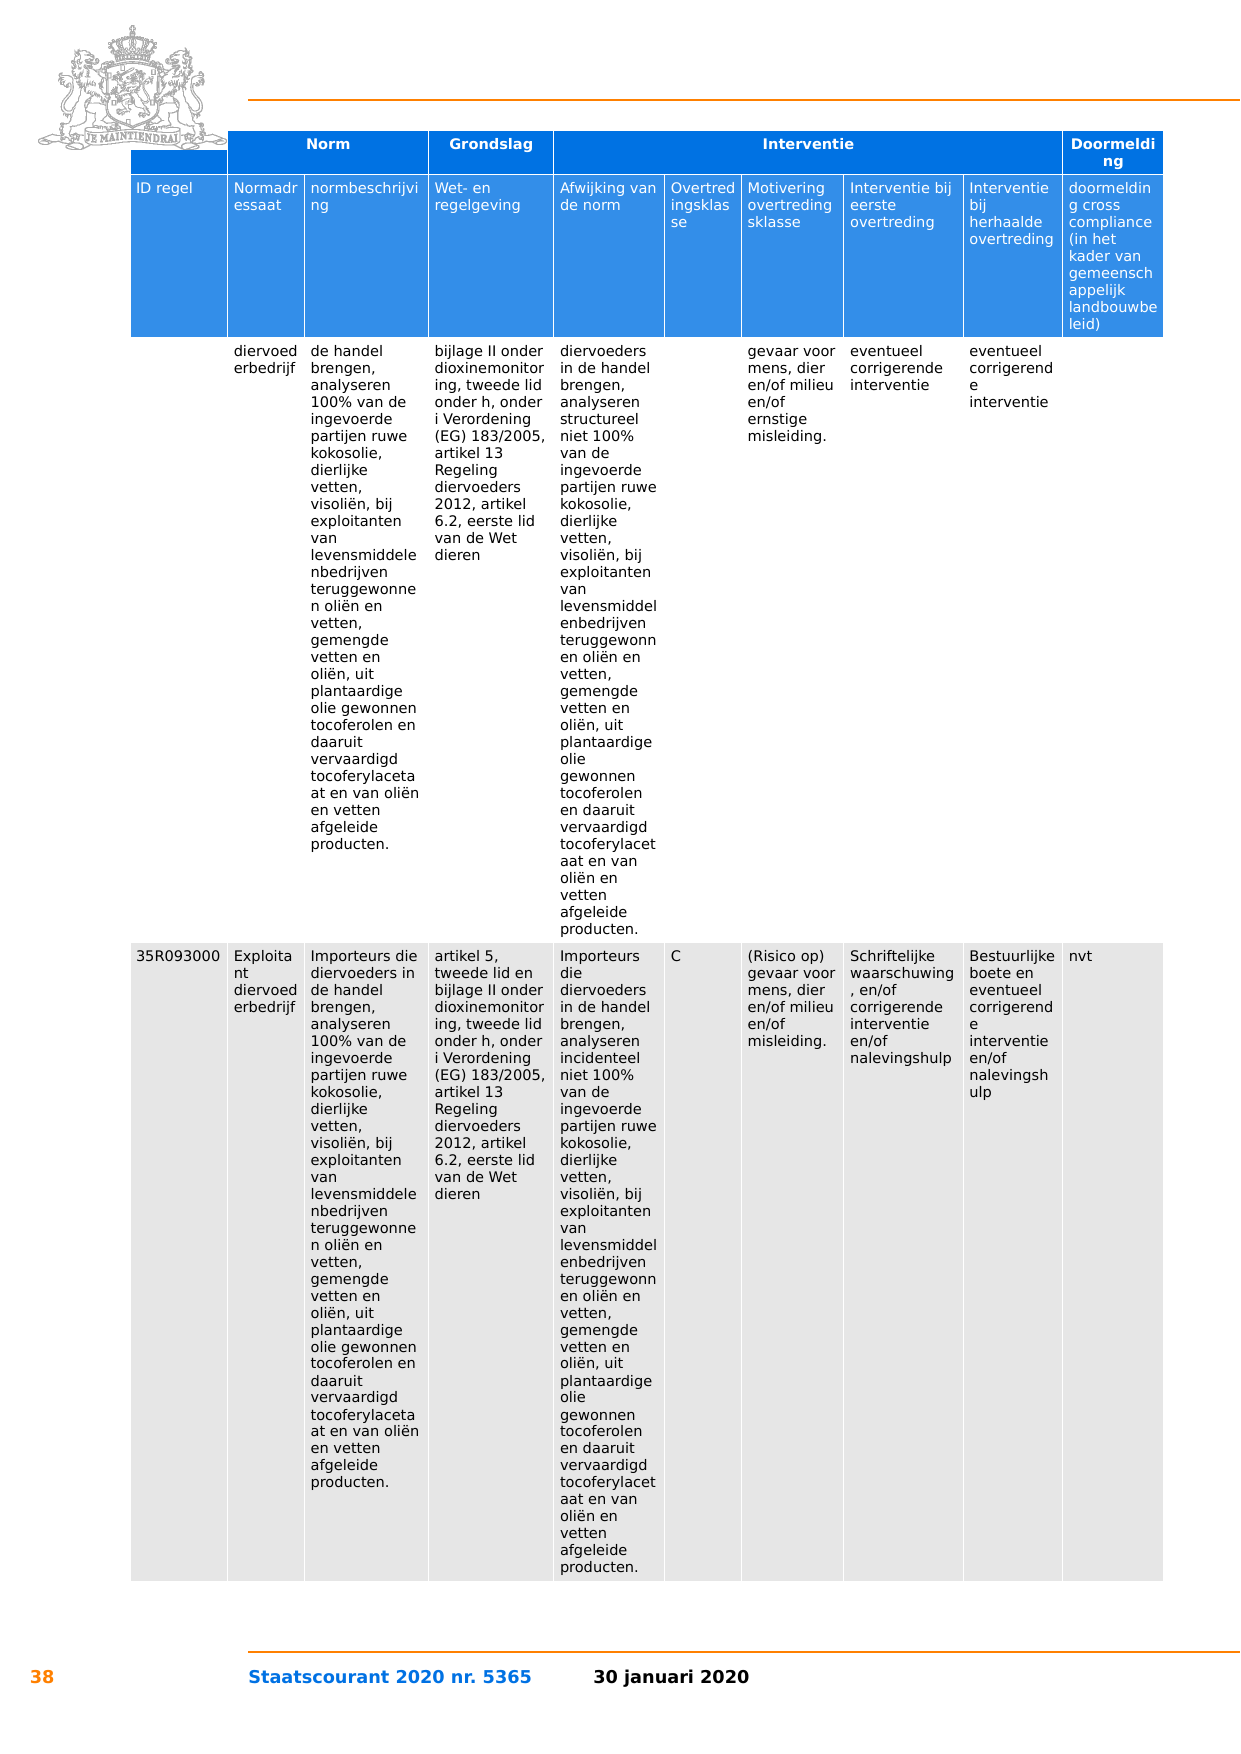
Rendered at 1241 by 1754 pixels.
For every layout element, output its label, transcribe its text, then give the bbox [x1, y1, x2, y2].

table_cell de handel brengen, analyseren 100% van de ingevoerde partijen ruwe kokosolie, dierlijke vetten, visoliën, bij exploitanten van levensmiddelenbedrijven teruggewonnen oliën en vetten, gemengde vetten en oliën, uit plantaardige olie gewonnen tocoferolen en daaruit vervaardigd tocoferylacetaat en van oliën en vetten afgeleide producten. [305, 339, 428, 942]
table_cell Importeurs die diervoeders in de handel brengen, analyseren incidenteel niet 100% van de ingevoerde partijen ruwe kokosolie, dierlijke vetten, visoliën, bij exploitanten van levensmiddelenbedrijven teruggewonnen oliën en vetten, gemengde vetten en oliën, uit plantaardige olie gewonnen tocoferolen en daaruit vervaardigd tocoferylacetaat en van oliën en vetten afgeleide producten. [554, 943, 664, 1581]
table_cell [665, 339, 741, 942]
table_header Doormelding [1063, 131, 1163, 174]
table_cell Normadressaat [228, 175, 304, 337]
table_cell [131, 339, 227, 942]
picture [38, 25, 227, 150]
table_cell (Risico op) gevaar voor mens, dier en/of milieu en/of misleiding. [742, 943, 843, 1581]
table_cell eventueel corrigerende interventie [964, 339, 1062, 942]
table_cell Wet- en regelgeving [429, 175, 553, 337]
table_cell gevaar voor mens, dier en/of milieu en/of ernstige misleiding. [742, 339, 843, 942]
table_header Norm [228, 131, 428, 174]
table_cell artikel 5, tweede lid en bijlage II onder dioxinemonitoring, tweede lid onder h, onder i Verordening (EG) 183/2005, artikel 13 Regeling diervoeders 2012, artikel 6.2, eerste lid van de Wet dieren [429, 943, 553, 1581]
table_cell Schriftelijke waarschuwing, en/of corrigerende interventie en/of nalevingshulp [844, 943, 963, 1581]
table_cell Importeurs die diervoeders in de handel brengen, analyseren 100% van de ingevoerde partijen ruwe kokosolie, dierlijke vetten, visoliën, bij exploitanten van levensmiddelenbedrijven teruggewonnen oliën en vetten, gemengde vetten en oliën, uit plantaardige olie gewonnen tocoferolen en daaruit vervaardigd tocoferylacetaat en van oliën en vetten afgeleide producten. [305, 943, 428, 1581]
table_cell Interventie bij herhaalde overtreding [964, 175, 1062, 337]
table_cell [1063, 339, 1163, 942]
table_cell Bestuurlijke boete en eventueel corrigerende interventie en/of nalevingshulp [964, 943, 1062, 1581]
table_cell Motivering overtredingsklasse [742, 175, 843, 337]
table_cell Overtredingsklasse [665, 175, 741, 337]
table_header Grondslag [429, 131, 553, 174]
table_cell Interventie bij eerste overtreding [844, 175, 963, 337]
table_header [131, 150, 227, 174]
table_cell bijlage II onder dioxinemonitoring, tweede lid onder h, onder i Verordening (EG) 183/2005, artikel 13 Regeling diervoeders 2012, artikel 6.2, eerste lid van de Wet dieren [429, 339, 553, 942]
table_cell ID regel [131, 175, 227, 337]
table_cell eventueel corrigerende interventie [844, 339, 963, 942]
table_cell C [665, 943, 741, 1581]
table_cell Exploitant diervoederbedrijf [228, 943, 304, 1581]
table_cell Afwijking van de norm [554, 175, 664, 337]
table_cell 35R093000 [131, 943, 227, 1581]
table_header Interventie [554, 131, 1062, 174]
table_cell diervoeders in de handel brengen, analyseren structureel niet 100% van de ingevoerde partijen ruwe kokosolie, dierlijke vetten, visoliën, bij exploitanten van levensmiddelenbedrijven teruggewonnen oliën en vetten, gemengde vetten en oliën, uit plantaardige olie gewonnen tocoferolen en daaruit vervaardigd tocoferylacetaat en van oliën en vetten afgeleide producten. [554, 339, 664, 942]
table_cell nvt [1063, 943, 1163, 1581]
table_cell doormelding cross compliance (in het kader van gemeenschappelijk landbouwbeleid) [1063, 175, 1163, 337]
table_cell diervoederbedrijf [228, 339, 304, 942]
table_cell normbeschrijving [305, 175, 428, 337]
